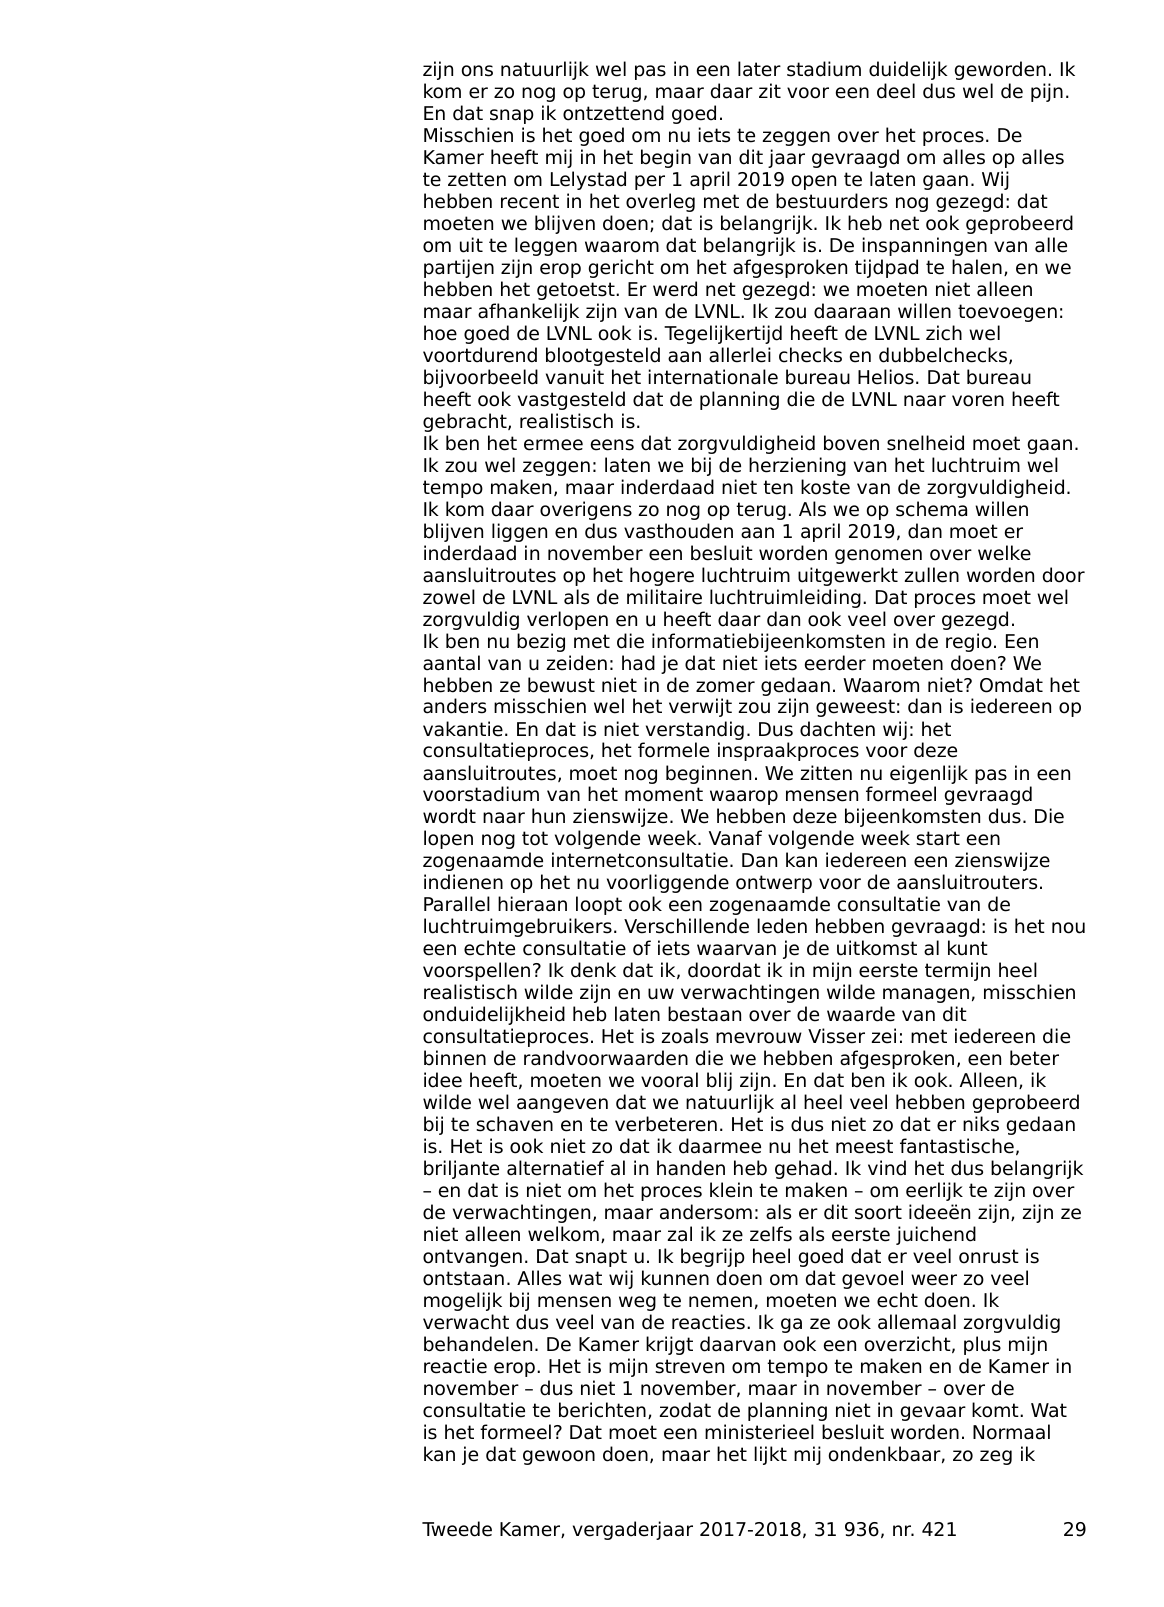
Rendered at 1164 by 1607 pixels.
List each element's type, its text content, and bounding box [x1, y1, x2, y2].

text Ik ben het ermee eens dat zorgvuldigheid boven snelheid moet gaan. Ik zou wel zeggen: laten we bij de herziening van het luchtruim wel tempo maken, maar inderdaad niet ten koste van de zorgvuldigheid. Ik kom daar overigens zo nog op terug. Als we op schema willen blijven liggen en dus vasthouden aan 1 april 2019, dan moet er inderdaad in november een besluit worden genomen over welke aansluitroutes op het hogere luchtruim uitgewerkt zullen worden door zowel de LVNL als de militaire luchtruimleiding. Dat proces moet wel zorgvuldig verlopen en u heeft daar dan ook veel over gezegd. [422, 433, 1087, 631]
text Ik ben nu bezig met die informatiebijeenkomsten in de regio. Een aantal van u zeiden: had je dat niet iets eerder moeten doen? We hebben ze bewust niet in de zomer gedaan. Waarom niet? Omdat het anders misschien wel het verwijt zou zijn geweest: dan is iedereen op vakantie. En dat is niet verstandig. Dus dachten wij: het consultatieproces, het formele inspraakproces voor deze aansluitroutes, moet nog beginnen. We zitten nu eigenlijk pas in een voorstadium van het moment waarop mensen formeel gevraagd wordt naar hun zienswijze. We hebben deze bijeenkomsten dus. Die lopen nog tot volgende week. Vanaf volgende week start een zogenaamde internetconsultatie. Dan kan iedereen een zienswijze indienen op het nu voorliggende ontwerp voor de aansluitrouters. [422, 631, 1087, 894]
text Misschien is het goed om nu iets te zeggen over het proces. De Kamer heeft mij in het begin van dit jaar gevraagd om alles op alles te zetten om Lelystad per 1 april 2019 open te laten gaan. Wij hebben recent in het overleg met de bestuurders nog gezegd: dat moeten we blijven doen; dat is belangrijk. Ik heb net ook geprobeerd om uit te leggen waarom dat belangrijk is. De inspanningen van alle partijen zijn erop gericht om het afgesproken tijdpad te halen, en we hebben het getoetst. Er werd net gezegd: we moeten niet alleen maar afhankelijk zijn van de LVNL. Ik zou daaraan willen toevoegen: hoe goed de LVNL ook is. Tegelijkertijd heeft de LVNL zich wel voortdurend blootgesteld aan allerlei checks en dubbelchecks, bijvoorbeeld vanuit het internationale bureau Helios. Dat bureau heeft ook vastgesteld dat de planning die de LVNL naar voren heeft gebracht, realistisch is. [422, 125, 1087, 433]
text zijn ons natuurlijk wel pas in een later stadium duidelijk geworden. Ik kom er zo nog op terug, maar daar zit voor een deel dus wel de pijn. En dat snap ik ontzettend goed. [422, 59, 1087, 125]
text Parallel hieraan loopt ook een zogenaamde consultatie van de luchtruimgebruikers. Verschillende leden hebben gevraagd: is het nou een echte consultatie of iets waarvan je de uitkomst al kunt voorspellen? Ik denk dat ik, doordat ik in mijn eerste termijn heel realistisch wilde zijn en uw verwachtingen wilde managen, misschien onduidelijkheid heb laten bestaan over de waarde van dit consultatieproces. Het is zoals mevrouw Visser zei: met iedereen die binnen de randvoorwaarden die we hebben afgesproken, een beter idee heeft, moeten we vooral blij zijn. En dat ben ik ook. Alleen, ik wilde wel aangeven dat we natuurlijk al heel veel hebben geprobeerd bij te schaven en te verbeteren. Het is dus niet zo dat er niks gedaan is. Het is ook niet zo dat ik daarmee nu het meest fantastische, briljante alternatief al in handen heb gehad. Ik vind het dus belangrijk – en dat is niet om het proces klein te maken – om eerlijk te zijn over de verwachtingen, maar andersom: als er dit soort ideeën zijn, zijn ze niet alleen welkom, maar zal ik ze zelfs als eerste juichend ontvangen. Dat snapt u. Ik begrijp heel goed dat er veel onrust is ontstaan. Alles wat wij kunnen doen om dat gevoel weer zo veel mogelijk bij mensen weg te nemen, moeten we echt doen. Ik verwacht dus veel van de reacties. Ik ga ze ook allemaal zorgvuldig behandelen. De Kamer krijgt daarvan ook een overzicht, plus mijn reactie erop. Het is mijn streven om tempo te maken en de Kamer in november – dus niet 1 november, maar in november – over de consultatie te berichten, zodat de planning niet in gevaar komt. Wat is het formeel? Dat moet een ministerieel besluit worden. Normaal kan je dat gewoon doen, maar het lijkt mij ondenkbaar, zo zeg ik [422, 894, 1087, 1466]
